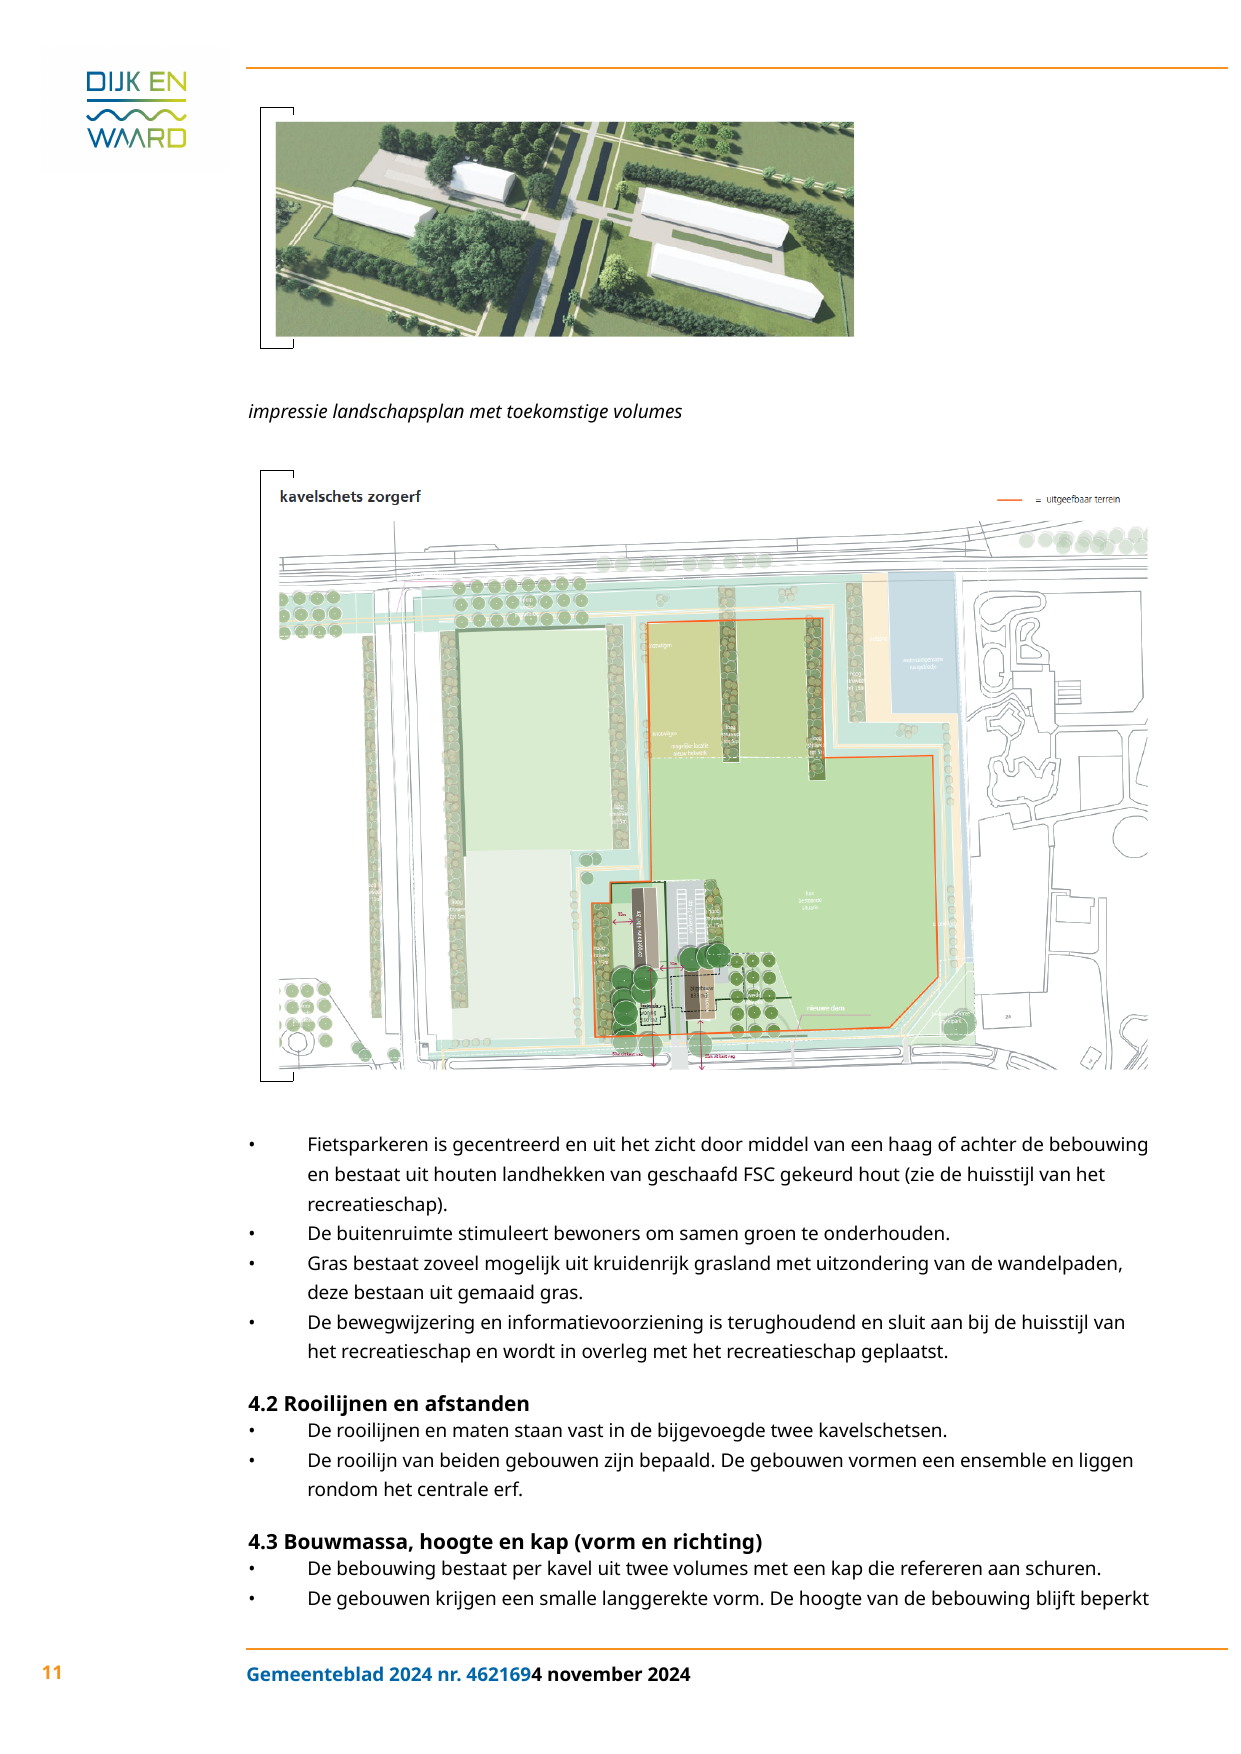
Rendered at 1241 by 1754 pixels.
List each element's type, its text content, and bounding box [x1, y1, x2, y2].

list De bebouwing bestaat per kavel uit twee volumes met een kap die refereren aan schuren. [248, 1556, 1152, 1581]
text impressie landschapsplan met toekomstige volumes [248, 399, 1152, 424]
list De rooilijnen en maten staan vast in de bijgevoegde twee kavelschetsen. [248, 1417, 1152, 1443]
list De rooilijn van beiden gebouwen zijn bepaald. De gebouwen vormen een ensemble en liggen rondom het centrale erf. [248, 1447, 1152, 1502]
text 4.3 Bouwmassa, hoogte en kap (vorm en richting) [248, 1527, 1152, 1556]
list De bewegwijzering en informatievoorziening is terughoudend en sluit aan bij de huisstijl van het recreatieschap en wordt in overleg met het recreatieschap geplaatst. [248, 1309, 1152, 1364]
list Fietsparkeren is gecentreerd en uit het zicht door middel van een haag of achter de bebouwing en bestaat uit houten landhekken van geschaafd FSC gekeurd hout (zie de huisstijl van het recreatieschap). [248, 1132, 1152, 1216]
text 4.2 Rooilijnen en afstanden [248, 1389, 1152, 1417]
picture [41, 47, 231, 172]
list Gras bestaat zoveel mogelijk uit kruidenrijk grasland met uitzondering van de wandelpaden, deze bestaan uit gemaaid gras. [248, 1250, 1152, 1305]
list De buitenruimte stimuleert bewoners om samen groen te onderhouden. [248, 1220, 1152, 1246]
picture [268, 115, 860, 339]
picture [268, 478, 1155, 1072]
list De gebouwen krijgen een smalle langgerekte vorm. De hoogte van de bebouwing blijft beperkt [248, 1585, 1152, 1611]
